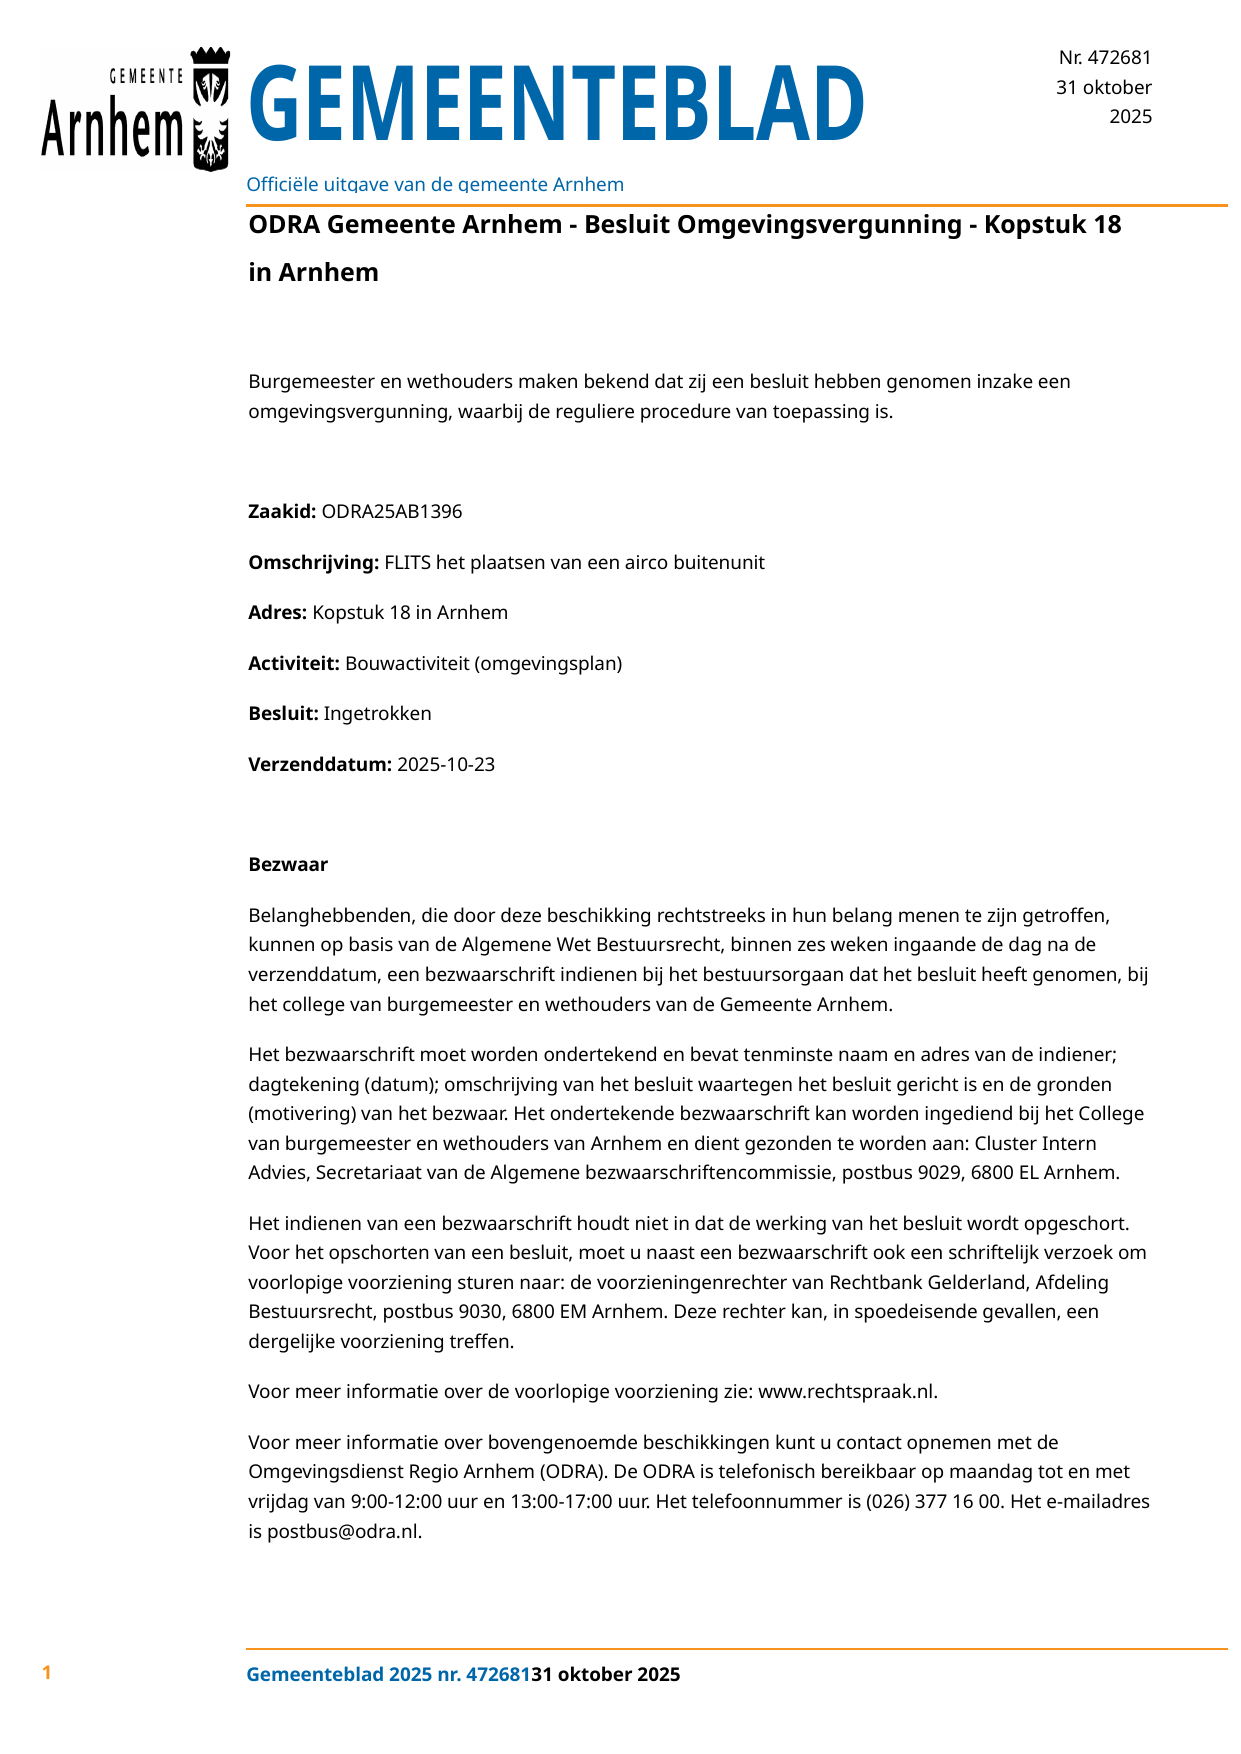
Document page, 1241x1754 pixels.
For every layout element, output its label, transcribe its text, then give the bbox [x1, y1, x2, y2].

text Zaakid: ODRA25AB1396 [248, 499, 1152, 524]
text Het indienen van een bezwaarschrift houdt niet in dat de werking van het besluit wordt opgeschort. Voor het opschorten van een besluit, moet u naast een bezwaarschrift ook een schriftelijk verzoek om voorlopige voorziening sturen naar: de voorzieningenrechter van Rechtbank Gelderland, Afdeling Bestuursrecht, postbus 9030, 6800 EM Arnhem. Deze rechter kan, in spoedeisende gevallen, een dergelijke voorziening treffen. [248, 1210, 1152, 1354]
text ODRA Gemeente Arnhem - Besluit Omgevingsvergunning - Kopstuk 18 in Arnhem [248, 207, 1152, 288]
picture [41, 47, 231, 172]
text Adres: Kopstuk 18 in Arnhem [248, 599, 1152, 625]
text Bezwaar [248, 852, 1152, 877]
text Belanghebbenden, die door deze beschikking rechtstreeks in hun belang menen te zijn getroffen, kunnen op basis van de Algemene Wet Bestuursrecht, binnen zes weken ingaande de dag na de verzenddatum, een bezwaarschrift indienen bij het bestuursorgaan dat het besluit heeft genomen, bij het college van burgemeester en wethouders van de Gemeente Arnhem. [248, 902, 1152, 1017]
text Besluit: Ingetrokken [248, 700, 1152, 726]
text Burgemeester en wethouders maken bekend dat zij een besluit hebben genomen inzake een omgevingsvergunning, waarbij de reguliere procedure van toepassing is. [248, 368, 1152, 424]
text Voor meer informatie over bovengenoemde beschikkingen kunt u contact opnemen met de Omgevingsdienst Regio Arnhem (ODRA). De ODRA is telefonisch bereikbaar op maandag tot en met vrijdag van 9:00-12:00 uur en 13:00-17:00 uur. Het telefoonnummer is (026) 377 16 00. Het e-mailadres is postbus@odra.nl. [248, 1429, 1152, 1544]
text Omschrijving: FLITS het plaatsen van een airco buitenunit [248, 549, 1152, 575]
text Verzenddatum: 2025-10-23 [248, 751, 1152, 777]
text Voor meer informatie over de voorlopige voorziening zie: www.rechtspraak.nl. [248, 1379, 1152, 1404]
text Het bezwaarschrift moet worden ondertekend en bevat tenminste naam en adres van de indiener; dagtekening (datum); omschrijving van het besluit waartegen het besluit gericht is en de gronden (motivering) van het bezwaar. Het ondertekende bezwaarschrift kan worden ingediend bij het College van burgemeester en wethouders van Arnhem en dient gezonden te worden aan: Cluster Intern Advies, Secretariaat van de Algemene bezwaarschriftencommissie, postbus 9029, 6800 EL Arnhem. [248, 1041, 1152, 1185]
text Activiteit: Bouwactiviteit (omgevingsplan) [248, 650, 1152, 676]
